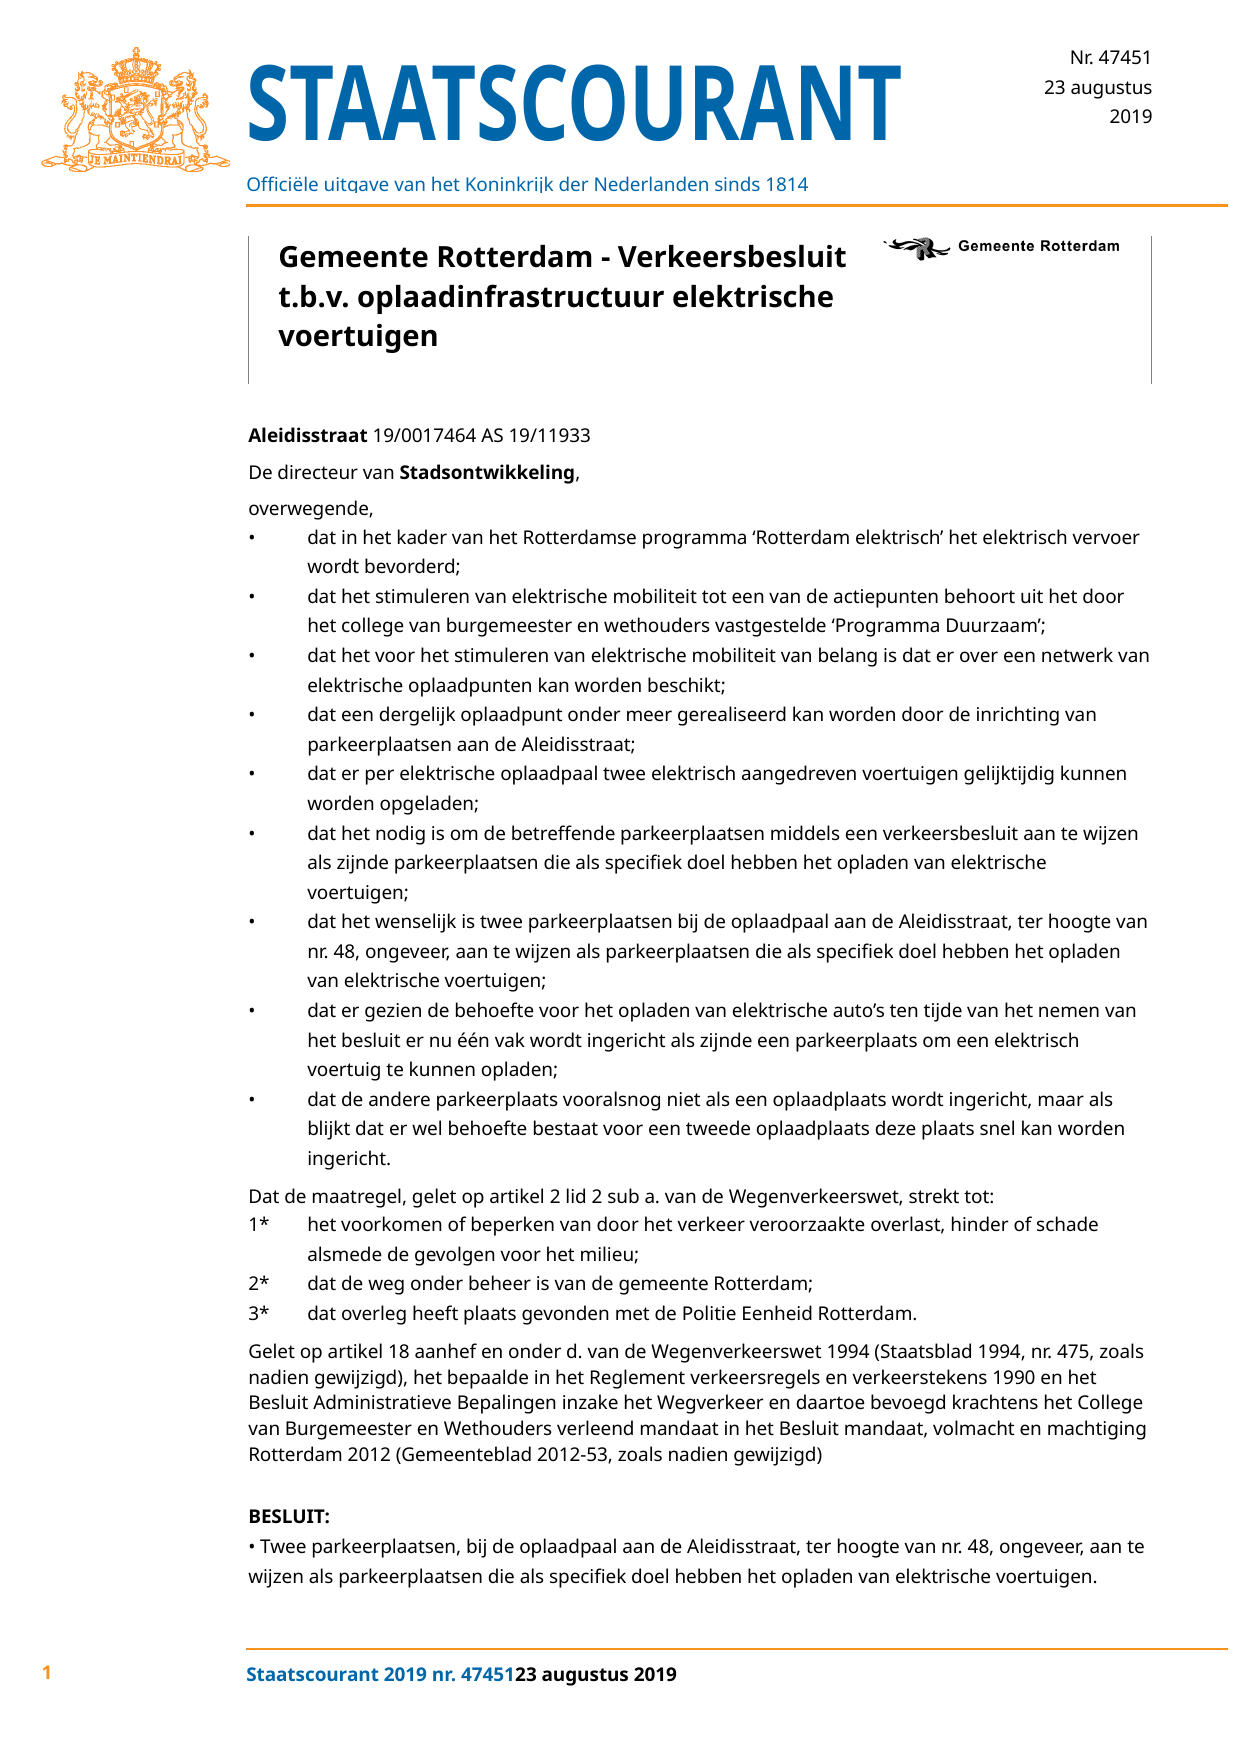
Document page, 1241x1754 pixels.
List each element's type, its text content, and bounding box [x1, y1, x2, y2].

text Dat de maatregel, gelet op artikel 2 lid 2 sub a. van de Wegenverkeerswet, strekt tot: [248, 1183, 1152, 1209]
list dat er per elektrische oplaadpaal twee elektrisch aangedreven voertuigen gelijktijdig kunnen worden opgeladen; [248, 761, 1152, 816]
text BESLUIT: [248, 1504, 1152, 1529]
picture [41, 47, 231, 172]
picture [882, 236, 1119, 261]
table_header Gemeente Rotterdam - Verkeersbesluit t.b.v. oplaadinfrastructuur elektrische voertuigen [249, 236, 850, 384]
text Gelet op artikel 18 aanhef en onder d. van de Wegenverkeerswet 1994 (Staatsblad 1994, nr. 475, zoals nadien gewijzigd), het bepaalde in het Reglement verkeersregels en verkeerstekens 1990 en het Besluit Administratieve Bepalingen inzake het Wegverkeer en daartoe bevoegd krachtens het College van Burgemeester en Wethouders verleend mandaat in het Besluit mandaat, volmacht en machtiging Rotterdam 2012 (Gemeenteblad 2012-53, zoals nadien gewijzigd) [248, 1338, 1152, 1467]
list dat een dergelijk oplaadpunt onder meer gerealiseerd kan worden door de inrichting van parkeerplaatsen aan de Aleidisstraat; [248, 701, 1152, 757]
list dat overleg heeft plaats gevonden met de Politie Eenheid Rotterdam. [248, 1300, 1152, 1326]
list dat de weg onder beheer is van de gemeente Rotterdam; [248, 1271, 1152, 1296]
list dat in het kader van het Rotterdamse programma ‘Rotterdam elektrisch’ het elektrisch vervoer wordt bevorderd; [248, 524, 1152, 579]
text overwegende, [248, 496, 1152, 521]
table_header [850, 236, 1151, 384]
list dat het nodig is om de betreffende parkeerplaatsen middels een verkeersbesluit aan te wijzen als zijnde parkeerplaatsen die als specifiek doel hebben het opladen van elektrische voertuigen; [248, 820, 1152, 905]
list dat het voor het stimuleren van elektrische mobiliteit van belang is dat er over een netwerk van elektrische oplaadpunten kan worden beschikt; [248, 642, 1152, 698]
text Aleidisstraat 19/0017464 AS 19/11933 [248, 422, 1152, 448]
list dat de andere parkeerplaats vooralsnog niet als een oplaadplaats wordt ingericht, maar als blijkt dat er wel behoefte bestaat voor een tweede oplaadplaats deze plaats snel kan worden ingericht. [248, 1086, 1152, 1171]
text • Twee parkeerplaatsen, bij de oplaadpaal aan de Aleidisstraat, ter hoogte van nr. 48, ongeveer, aan te wijzen als parkeerplaatsen die als specifiek doel hebben het opladen van elektrische voertuigen. [248, 1533, 1152, 1589]
list dat het stimuleren van elektrische mobiliteit tot een van de actiepunten behoort uit het door het college van burgemeester en wethouders vastgestelde ‘Programma Duurzaam’; [248, 583, 1152, 638]
list dat het wenselijk is twee parkeerplaatsen bij de oplaadpaal aan de Aleidisstraat, ter hoogte van nr. 48, ongeveer, aan te wijzen als parkeerplaatsen die als specifiek doel hebben het opladen van elektrische voertuigen; [248, 908, 1152, 993]
list het voorkomen of beperken van door het verkeer veroorzaakte overlast, hinder of schade alsmede de gevolgen voor het milieu; [248, 1211, 1152, 1267]
list dat er gezien de behoefte voor het opladen van elektrische auto’s ten tijde van het nemen van het besluit er nu één vak wordt ingericht als zijnde een parkeerplaats om een elektrisch voertuig te kunnen opladen; [248, 997, 1152, 1082]
text De directeur van Stadsontwikkeling, [248, 459, 1152, 485]
